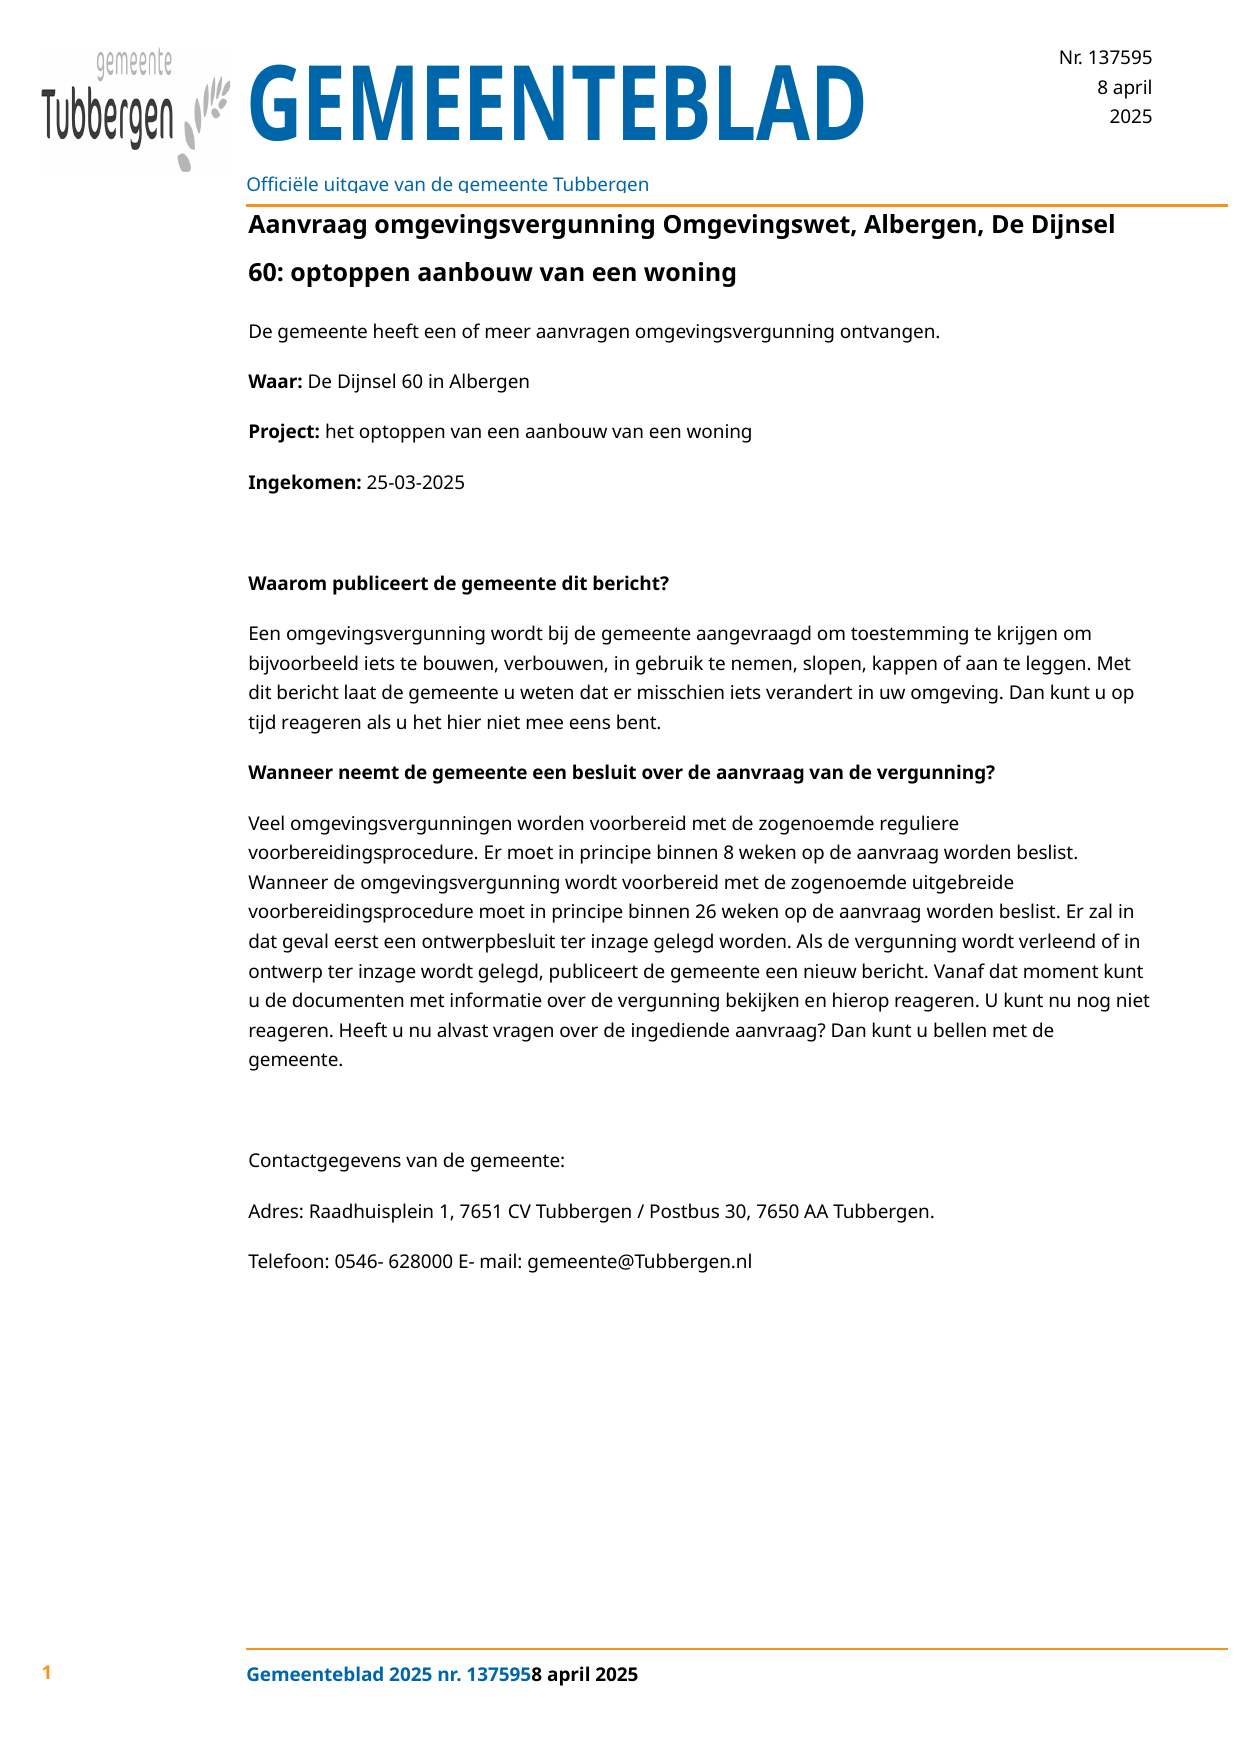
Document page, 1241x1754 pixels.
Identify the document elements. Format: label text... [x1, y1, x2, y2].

text Waarom publiceert de gemeente dit bericht? [248, 570, 1152, 596]
text Aanvraag omgevingsvergunning Omgevingswet, Albergen, De Dijnsel 60: optoppen aanbouw van een woning [248, 207, 1152, 288]
text De gemeente heeft een of meer aanvragen omgevingsvergunning ontvangen. [248, 318, 1152, 344]
text Contactgegevens van de gemeente: [248, 1147, 1152, 1173]
text Waar: De Dijnsel 60 in Albergen [248, 368, 1152, 394]
text Project: het optoppen van een aanbouw van een woning [248, 419, 1152, 444]
text Veel omgevingsvergunningen worden voorbereid met de zogenoemde reguliere voorbereidingsprocedure. Er moet in principe binnen 8 weken op de aanvraag worden beslist. Wanneer de omgevingsvergunning wordt voorbereid met de zogenoemde uitgebreide voorbereidingsprocedure moet in principe binnen 26 weken op de aanvraag worden beslist. Er zal in dat geval eerst een ontwerpbesluit ter inzage gelegd worden. Als de vergunning wordt verleend of in ontwerp ter inzage wordt gelegd, publiceert de gemeente een nieuw bericht. Vanaf dat moment kunt u de documenten met informatie over de vergunning bekijken en hierop reageren. U kunt nu nog niet reageren. Heeft u nu alvast vragen over de ingediende aanvraag? Dan kunt u bellen met de gemeente. [248, 810, 1152, 1072]
picture [41, 47, 231, 172]
text Adres: Raadhuisplein 1, 7651 CV Tubbergen / Postbus 30, 7650 AA Tubbergen. [248, 1198, 1152, 1224]
text Een omgevingsvergunning wordt bij de gemeente aangevraagd om toestemming te krijgen om bijvoorbeeld iets te bouwen, verbouwen, in gebruik te nemen, slopen, kappen of aan te leggen. Met dit bericht laat de gemeente u weten dat er misschien iets verandert in uw omgeving. Dan kunt u op tijd reageren als u het hier niet mee eens bent. [248, 620, 1152, 735]
text Wanneer neemt de gemeente een besluit over de aanvraag van de vergunning? [248, 759, 1152, 785]
text Ingekomen: 25-03-2025 [248, 469, 1152, 495]
text Telefoon: 0546- 628000 E- mail: gemeente@Tubbergen.nl [248, 1248, 1152, 1274]
